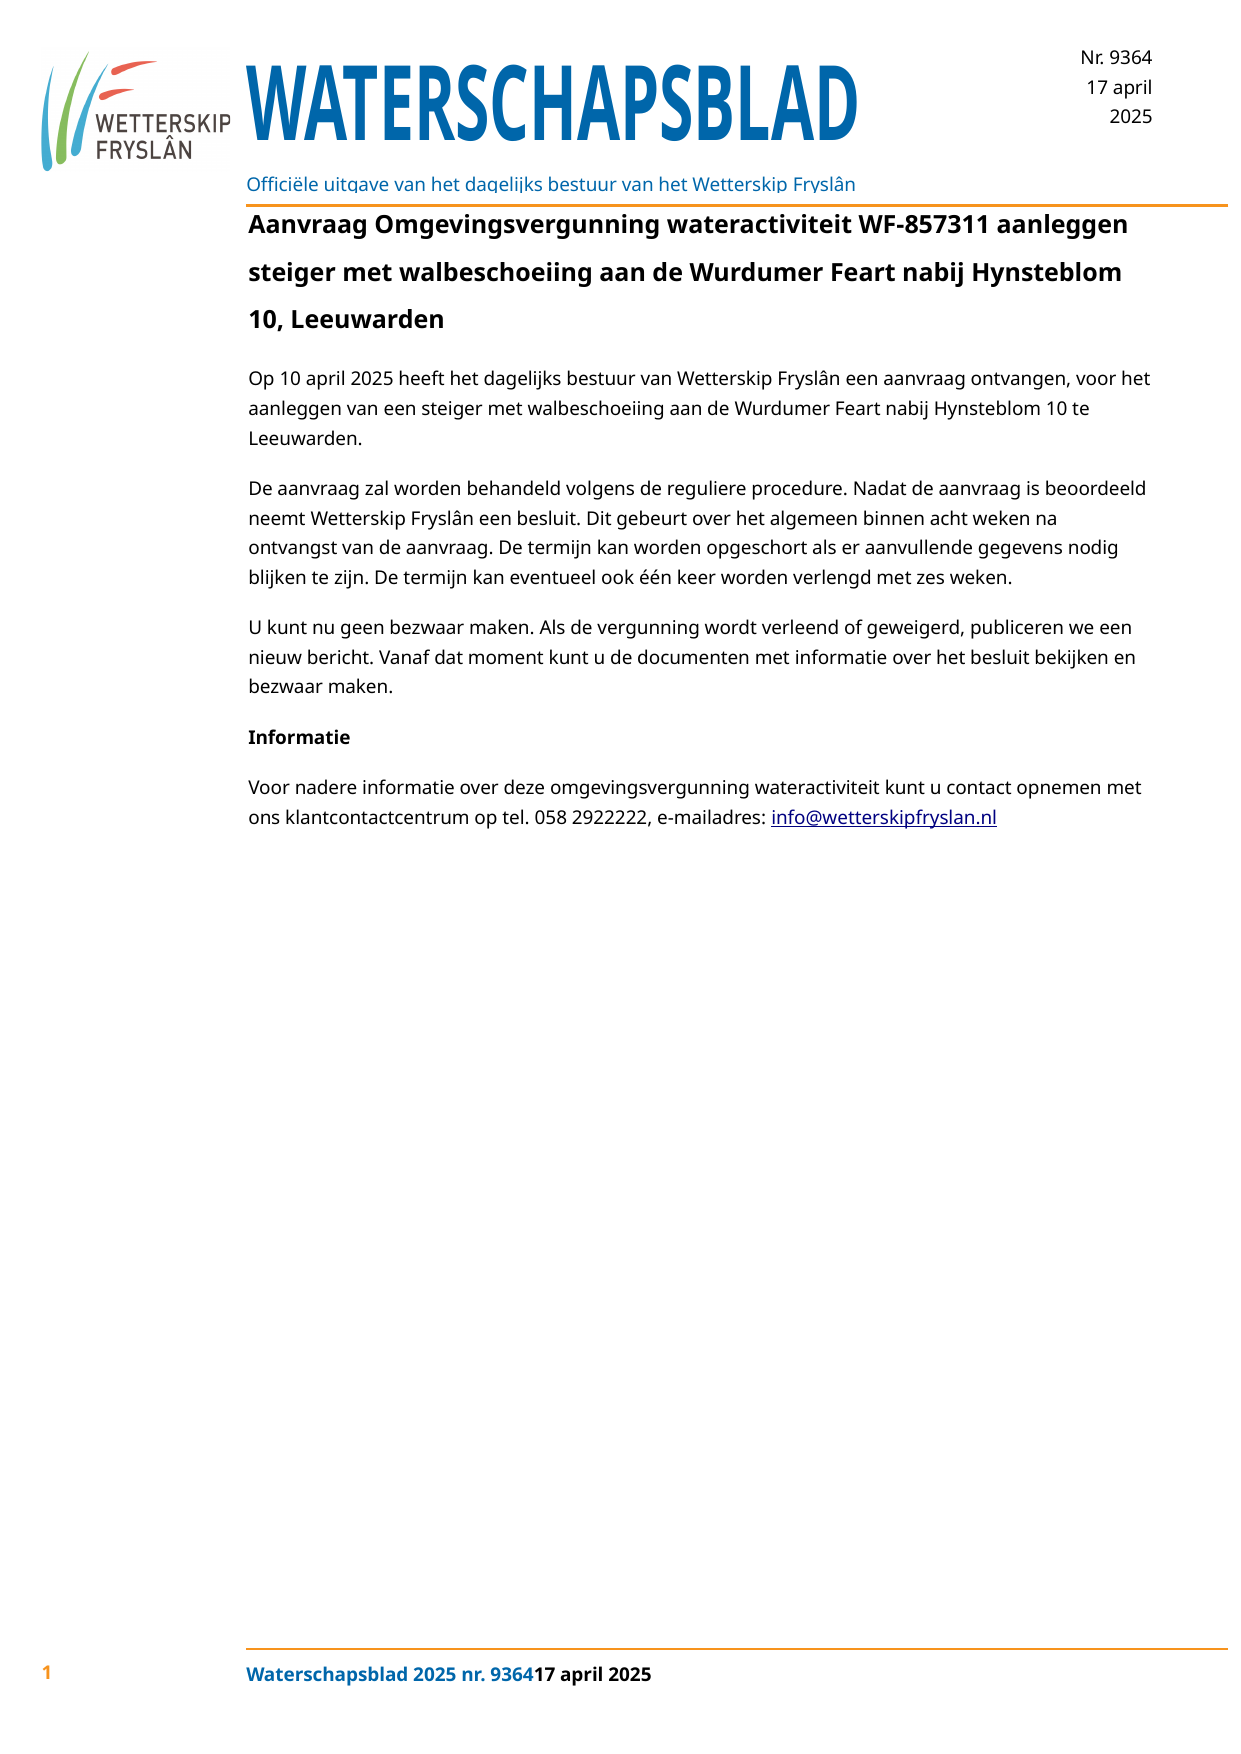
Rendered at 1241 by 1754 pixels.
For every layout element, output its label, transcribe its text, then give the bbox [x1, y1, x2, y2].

text Voor nadere informatie over deze omgevingsvergunning wateractiviteit kunt u contact opnemen met ons klantcontactcentrum op tel. 058 2922222, e-mailadres: info@wetterskipfryslan.nl [248, 774, 1152, 829]
text Informatie [248, 724, 1152, 749]
text U kunt nu geen bezwaar maken. Als de vergunning wordt verleend of geweigerd, publiceren we een nieuw bericht. Vanaf dat moment kunt u de documenten met informatie over het besluit bekijken en bezwaar maken. [248, 614, 1152, 699]
text Op 10 april 2025 heeft het dagelijks bestuur van Wetterskip Fryslân een aanvraag ontvangen, voor het aanleggen van een steiger met walbeschoeiing aan de Wurdumer Feart nabij Hynsteblom 10 te Leeuwarden. [248, 366, 1152, 450]
text Aanvraag Omgevingsvergunning wateractiviteit WF-857311 aanleggen steiger met walbeschoeiing aan de Wurdumer Feart nabij Hynsteblom 10, Leeuwarden [248, 207, 1152, 336]
picture [41, 47, 231, 172]
text De aanvraag zal worden behandeld volgens de reguliere procedure. Nadat de aanvraag is beoordeeld neemt Wetterskip Fryslân een besluit. Dit gebeurt over het algemeen binnen acht weken na ontvangst van de aanvraag. De termijn kan worden opgeschort als er aanvullende gegevens nodig blijken te zijn. De termijn kan eventueel ook één keer worden verlengd met zes weken. [248, 475, 1152, 589]
